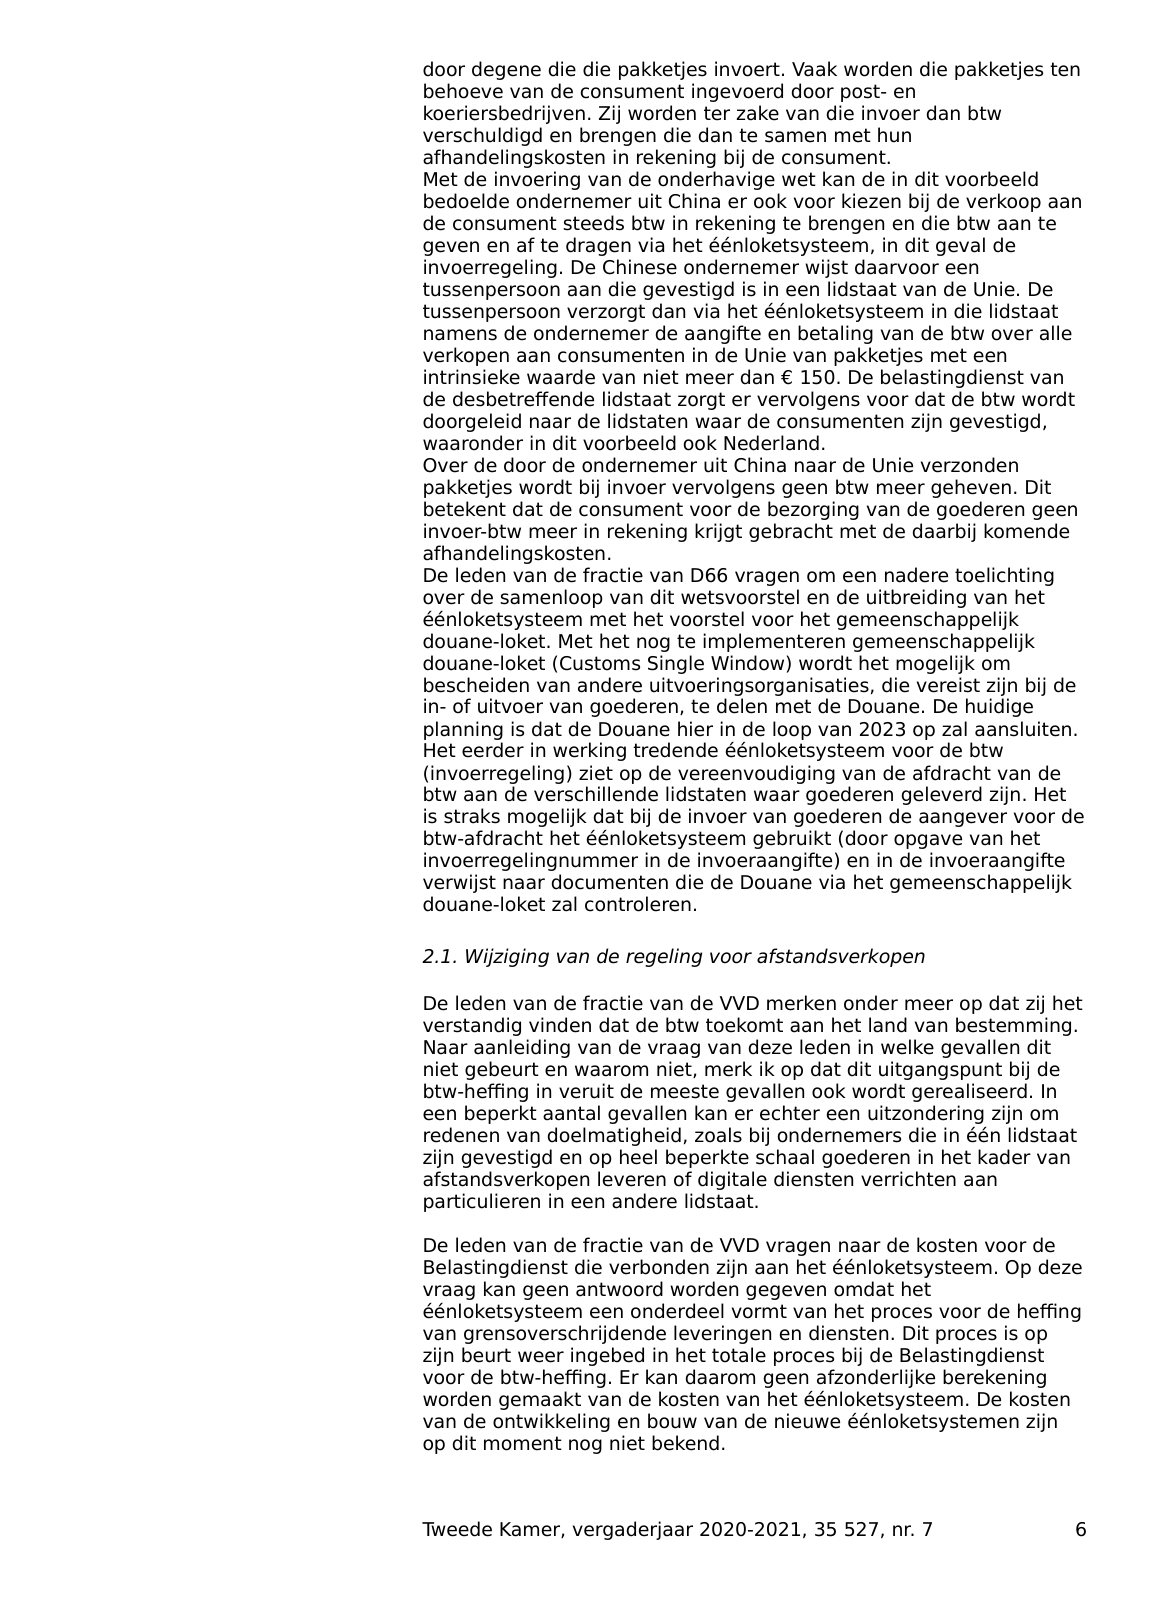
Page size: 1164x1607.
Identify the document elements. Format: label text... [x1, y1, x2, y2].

text door degene die die pakketjes invoert. Vaak worden die pakketjes ten behoeve van de consument ingevoerd door post- en koeriersbedrijven. Zij worden ter zake van die invoer dan btw verschuldigd en brengen die dan te samen met hun afhandelingskosten in rekening bij de consument. [422, 59, 1087, 169]
text Met de invoering van de onderhavige wet kan de in dit voorbeeld bedoelde ondernemer uit China er ook voor kiezen bij de verkoop aan de consument steeds btw in rekening te brengen en die btw aan te geven en af te dragen via het éénloketsysteem, in dit geval de invoerregeling. De Chinese ondernemer wijst daarvoor een tussenpersoon aan die gevestigd is in een lidstaat van de Unie. De tussenpersoon verzorgt dan via het éénloketsysteem in die lidstaat namens de ondernemer de aangifte en betaling van de btw over alle verkopen aan consumenten in de Unie van pakketjes met een intrinsieke waarde van niet meer dan € 150. De belastingdienst van de desbetreffende lidstaat zorgt er vervolgens voor dat de btw wordt doorgeleid naar de lidstaten waar de consumenten zijn gevestigd, waaronder in dit voorbeeld ook Nederland. [422, 169, 1087, 455]
text De leden van de fractie van de VVD vragen naar de kosten voor de Belastingdienst die verbonden zijn aan het éénloketsysteem. Op deze vraag kan geen antwoord worden gegeven omdat het éénloketsysteem een onderdeel vormt van het proces voor de heffing van grensoverschrijdende leveringen en diensten. Dit proces is op zijn beurt weer ingebed in het totale proces bij de Belastingdienst voor de btw-heffing. Er kan daarom geen afzonderlijke berekening worden gemaakt van de kosten van het éénloketsysteem. De kosten van de ontwikkeling en bouw van de nieuwe éénloketsystemen zijn op dit moment nog niet bekend. [422, 1235, 1087, 1455]
text Over de door de ondernemer uit China naar de Unie verzonden pakketjes wordt bij invoer vervolgens geen btw meer geheven. Dit betekent dat de consument voor de bezorging van de goederen geen invoer-btw meer in rekening krijgt gebracht met de daarbij komende afhandelingskosten. [422, 455, 1087, 564]
text De leden van de fractie van D66 vragen om een nadere toelichting over de samenloop van dit wetsvoorstel en de uitbreiding van het éénloketsysteem met het voorstel voor het gemeenschappelijk douane-loket. Met het nog te implementeren gemeenschappelijk douane-loket (Customs Single Window) wordt het mogelijk om bescheiden van andere uitvoeringsorganisaties, die vereist zijn bij de in- of uitvoer van goederen, te delen met de Douane. De huidige planning is dat de Douane hier in de loop van 2023 op zal aansluiten. Het eerder in werking tredende éénloketsysteem voor de btw (invoerregeling) ziet op de vereenvoudiging van de afdracht van de btw aan de verschillende lidstaten waar goederen geleverd zijn. Het is straks mogelijk dat bij de invoer van goederen de aangever voor de btw-afdracht het éénloketsysteem gebruikt (door opgave van het invoerregelingnummer in de invoeraangifte) en in de invoeraangifte verwijst naar documenten die de Douane via het gemeenschappelijk douane-loket zal controleren. [422, 564, 1087, 916]
text De leden van de fractie van de VVD merken onder meer op dat zij het verstandig vinden dat de btw toekomt aan het land van bestemming. Naar aanleiding van de vraag van deze leden in welke gevallen dit niet gebeurt en waarom niet, merk ik op dat dit uitgangspunt bij de btw-heffing in veruit de meeste gevallen ook wordt gerealiseerd. In een beperkt aantal gevallen kan er echter een uitzondering zijn om redenen van doelmatigheid, zoals bij ondernemers die in één lidstaat zijn gevestigd en op heel beperkte schaal goederen in het kader van afstandsverkopen leveren of digitale diensten verrichten aan particulieren in een andere lidstaat. [422, 993, 1087, 1213]
subtitle 2.1. Wijziging van de regeling voor afstandsverkopen [422, 946, 1087, 968]
